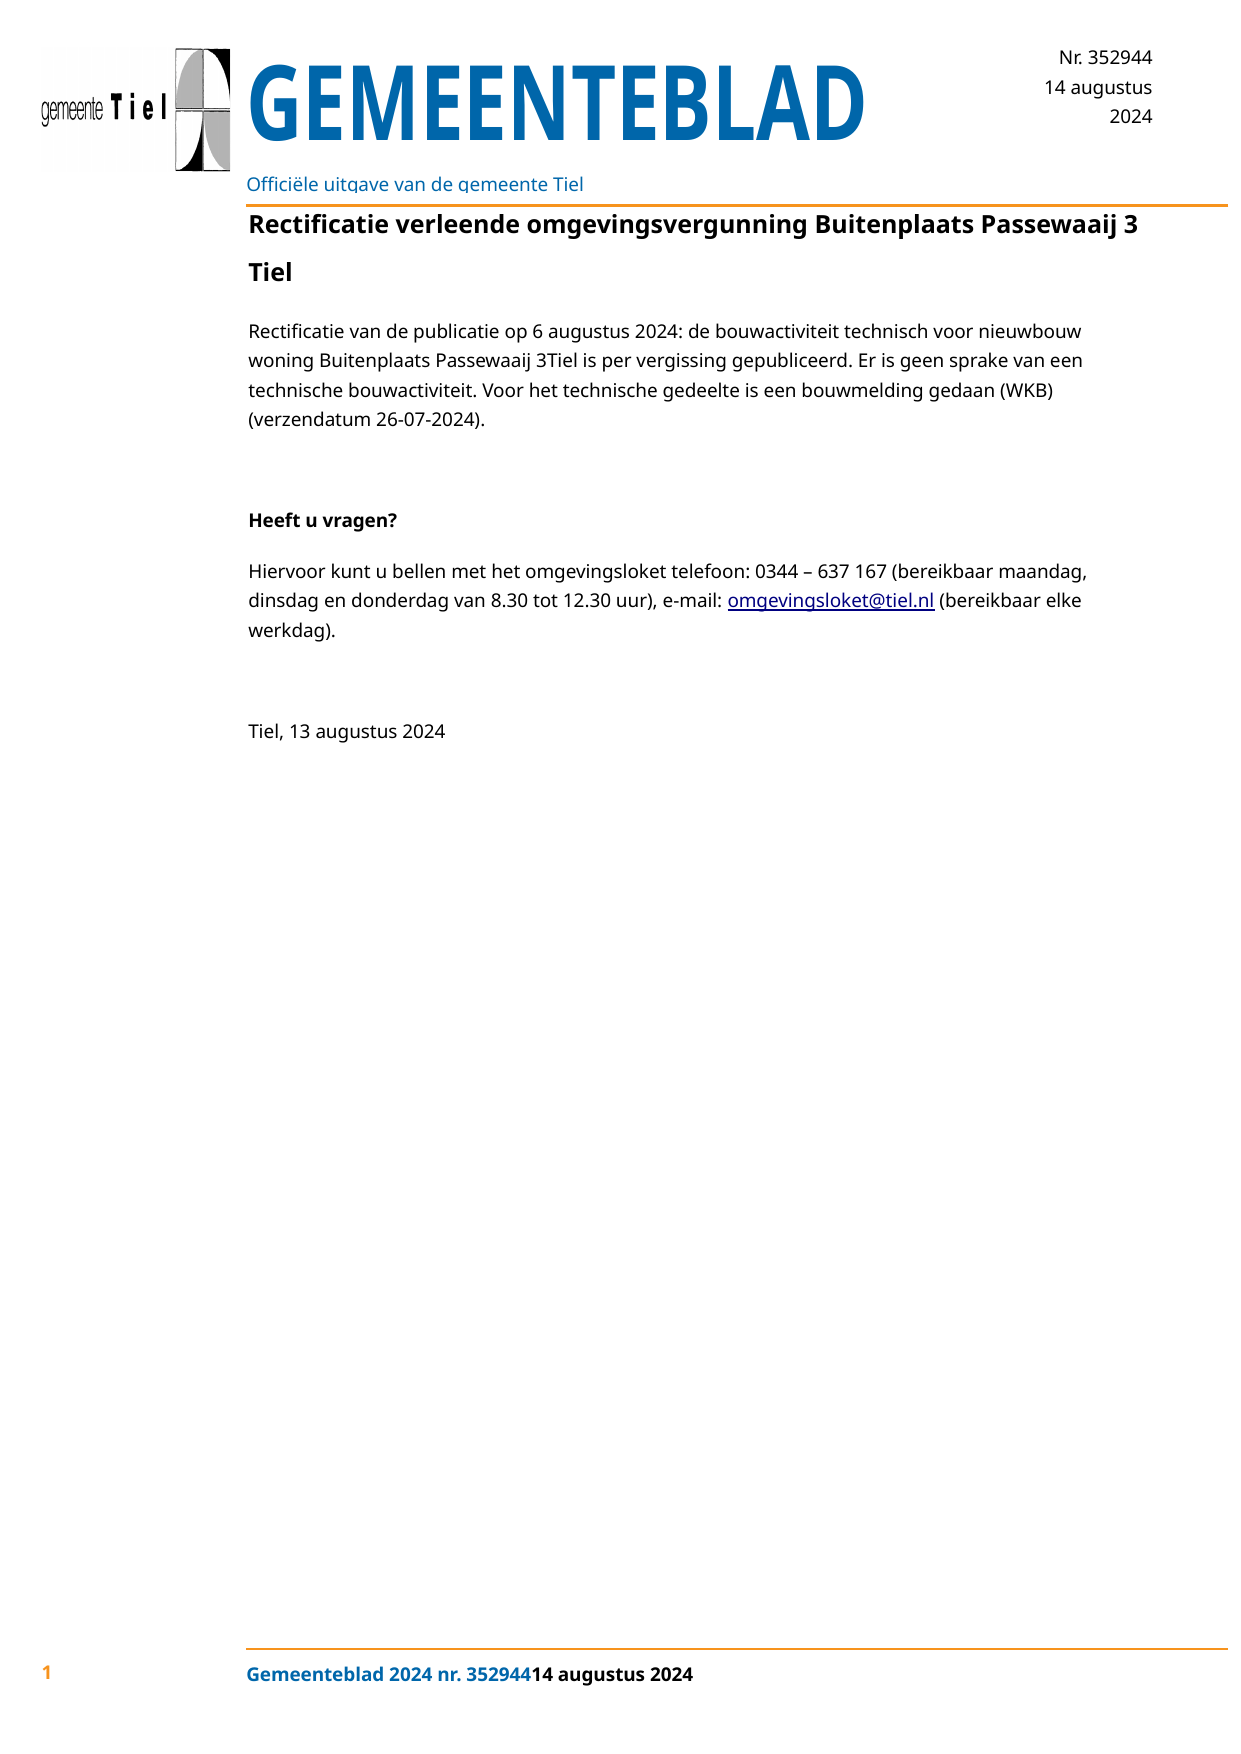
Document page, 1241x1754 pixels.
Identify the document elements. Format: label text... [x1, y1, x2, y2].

text Rectificatie verleende omgevingsvergunning Buitenplaats Passewaaij 3 Tiel [248, 207, 1152, 288]
text Hiervoor kunt u bellen met het omgevingsloket telefoon: 0344 – 637 167 (bereikbaar maandag, dinsdag en donderdag van 8.30 tot 12.30 uur), e-mail: omgevingsloket@tiel.nl (bereikbaar elke werkdag). [248, 558, 1152, 643]
text Tiel, 13 augustus 2024 [248, 718, 1152, 744]
picture [41, 47, 231, 172]
text Rectificatie van de publicatie op 6 augustus 2024: de bouwactiviteit technisch voor nieuwbouw woning Buitenplaats Passewaaij 3Tiel is per vergissing gepubliceerd. Er is geen sprake van een technische bouwactiviteit. Voor het technische gedeelte is een bouwmelding gedaan (WKB) (verzendatum 26-07-2024). [248, 318, 1152, 432]
text Heeft u vragen? [248, 507, 1152, 533]
